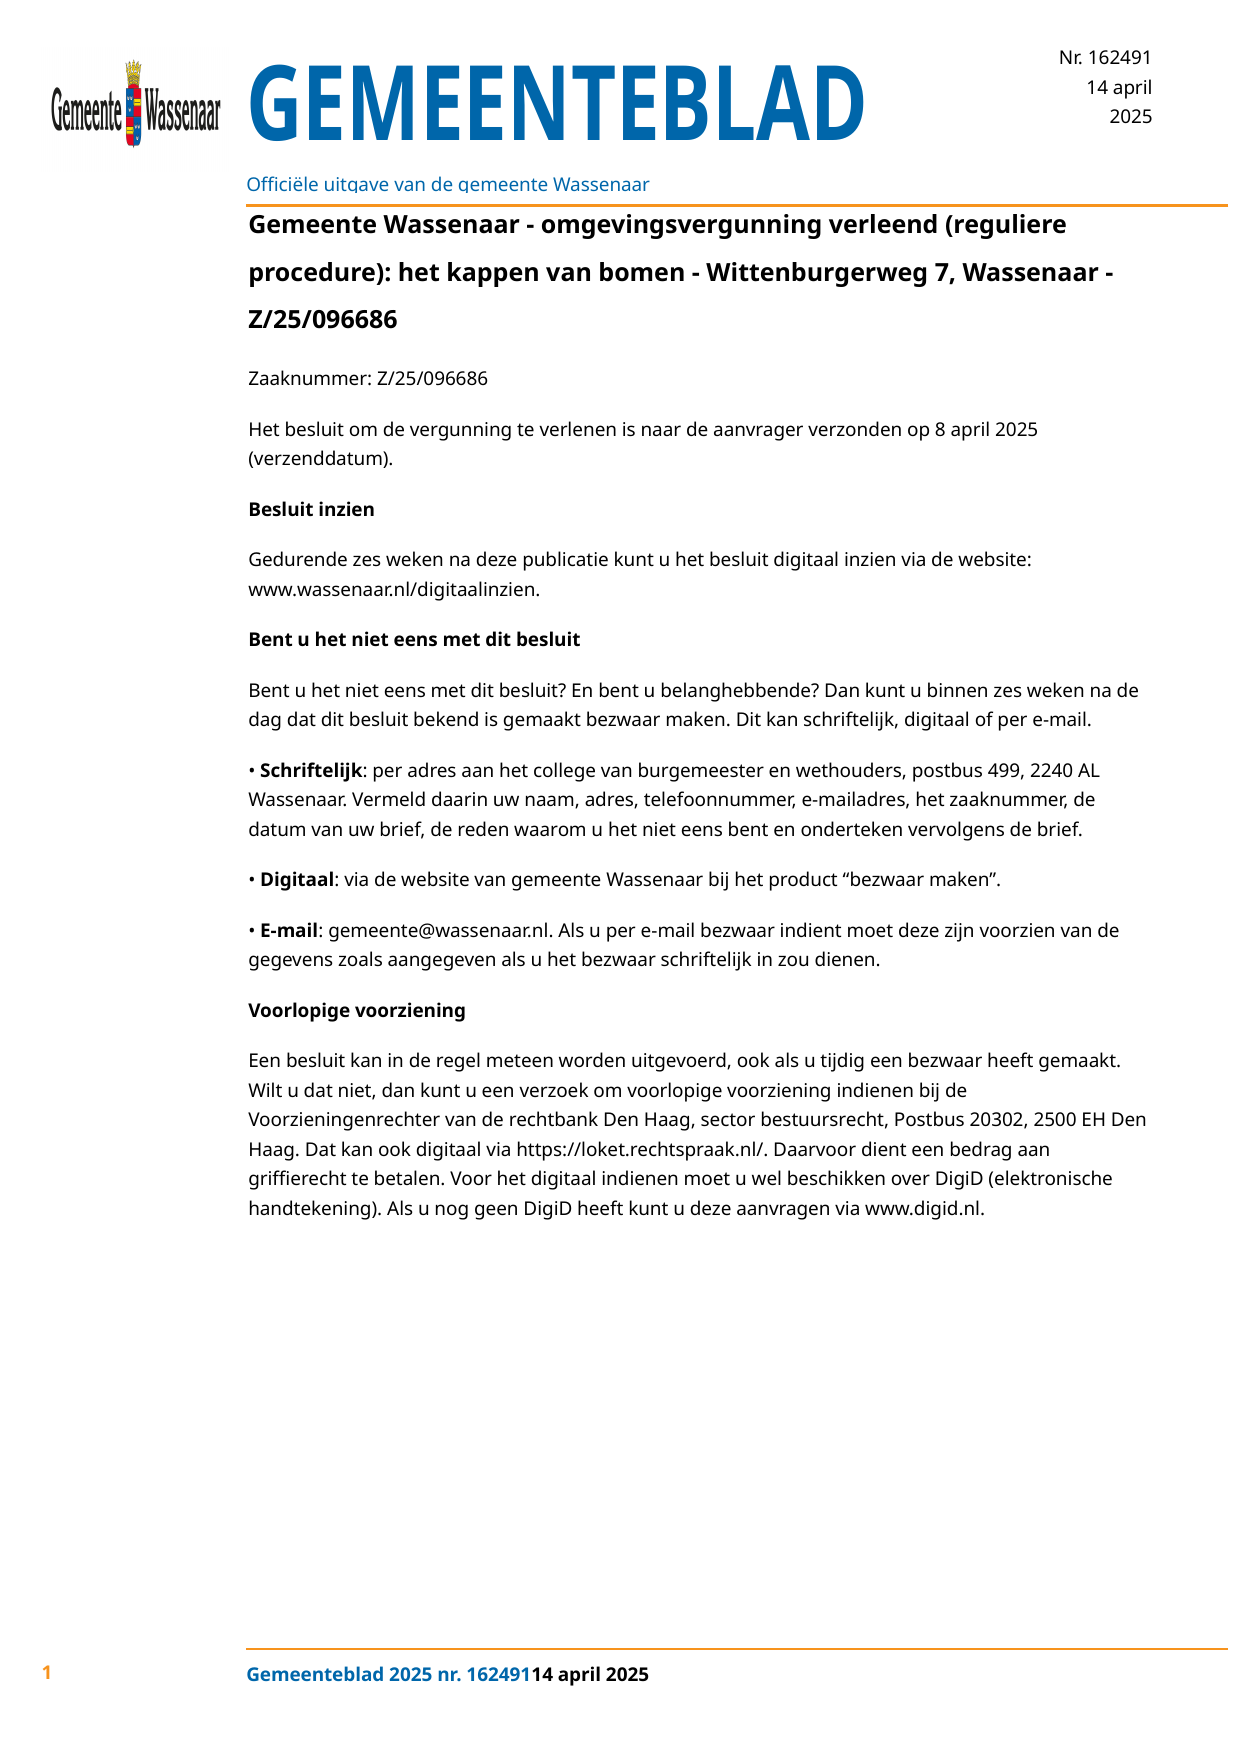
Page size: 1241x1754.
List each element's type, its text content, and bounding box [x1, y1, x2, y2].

text Voorlopige voorziening [248, 997, 1152, 1022]
text Het besluit om de vergunning te verlenen is naar de aanvrager verzonden op 8 april 2025 (verzenddatum). [248, 416, 1152, 471]
text Bent u het niet eens met dit besluit? En bent u belanghebbende? Dan kunt u binnen zes weken na de dag dat dit besluit bekend is gemaakt bezwaar maken. Dit kan schriftelijk, digitaal of per e-mail. [248, 677, 1152, 732]
text • E-mail: gemeente@wassenaar.nl. Als u per e-mail bezwaar indient moet deze zijn voorzien van de gegevens zoals aangegeven als u het bezwaar schriftelijk in zou dienen. [248, 917, 1152, 972]
text • Schriftelijk: per adres aan het college van burgemeester en wethouders, postbus 499, 2240 AL Wassenaar. Vermeld daarin uw naam, adres, telefoonnummer, e-mailadres, het zaaknummer, de datum van uw brief, de reden waarom u het niet eens bent en onderteken vervolgens de brief. [248, 757, 1152, 842]
picture [41, 47, 231, 172]
text Zaaknummer: Z/25/096686 [248, 366, 1152, 391]
text Gedurende zes weken na deze publicatie kunt u het besluit digitaal inzien via de website: www.wassenaar.nl/digitaalinzien. [248, 546, 1152, 602]
text Gemeente Wassenaar - omgevingsvergunning verleend (reguliere procedure): het kappen van bomen - Wittenburgerweg 7, Wassenaar - Z/25/096686 [248, 207, 1152, 336]
text • Digitaal: via de website van gemeente Wassenaar bij het product “bezwaar maken”. [248, 866, 1152, 892]
text Bent u het niet eens met dit besluit [248, 626, 1152, 652]
text Een besluit kan in de regel meteen worden uitgevoerd, ook als u tijdig een bezwaar heeft gemaakt. Wilt u dat niet, dan kunt u een verzoek om voorlopige voorziening indienen bij de Voorzieningenrechter van de rechtbank Den Haag, sector bestuursrecht, Postbus 20302, 2500 EH Den Haag. Dat kan ook digitaal via https://loket.rechtspraak.nl/. Daarvoor dient een bedrag aan griffierecht te betalen. Voor het digitaal indienen moet u wel beschikken over DigiD (elektronische handtekening). Als u nog geen DigiD heeft kunt u deze aanvragen via www.digid.nl. [248, 1047, 1152, 1221]
text Besluit inzien [248, 496, 1152, 522]
